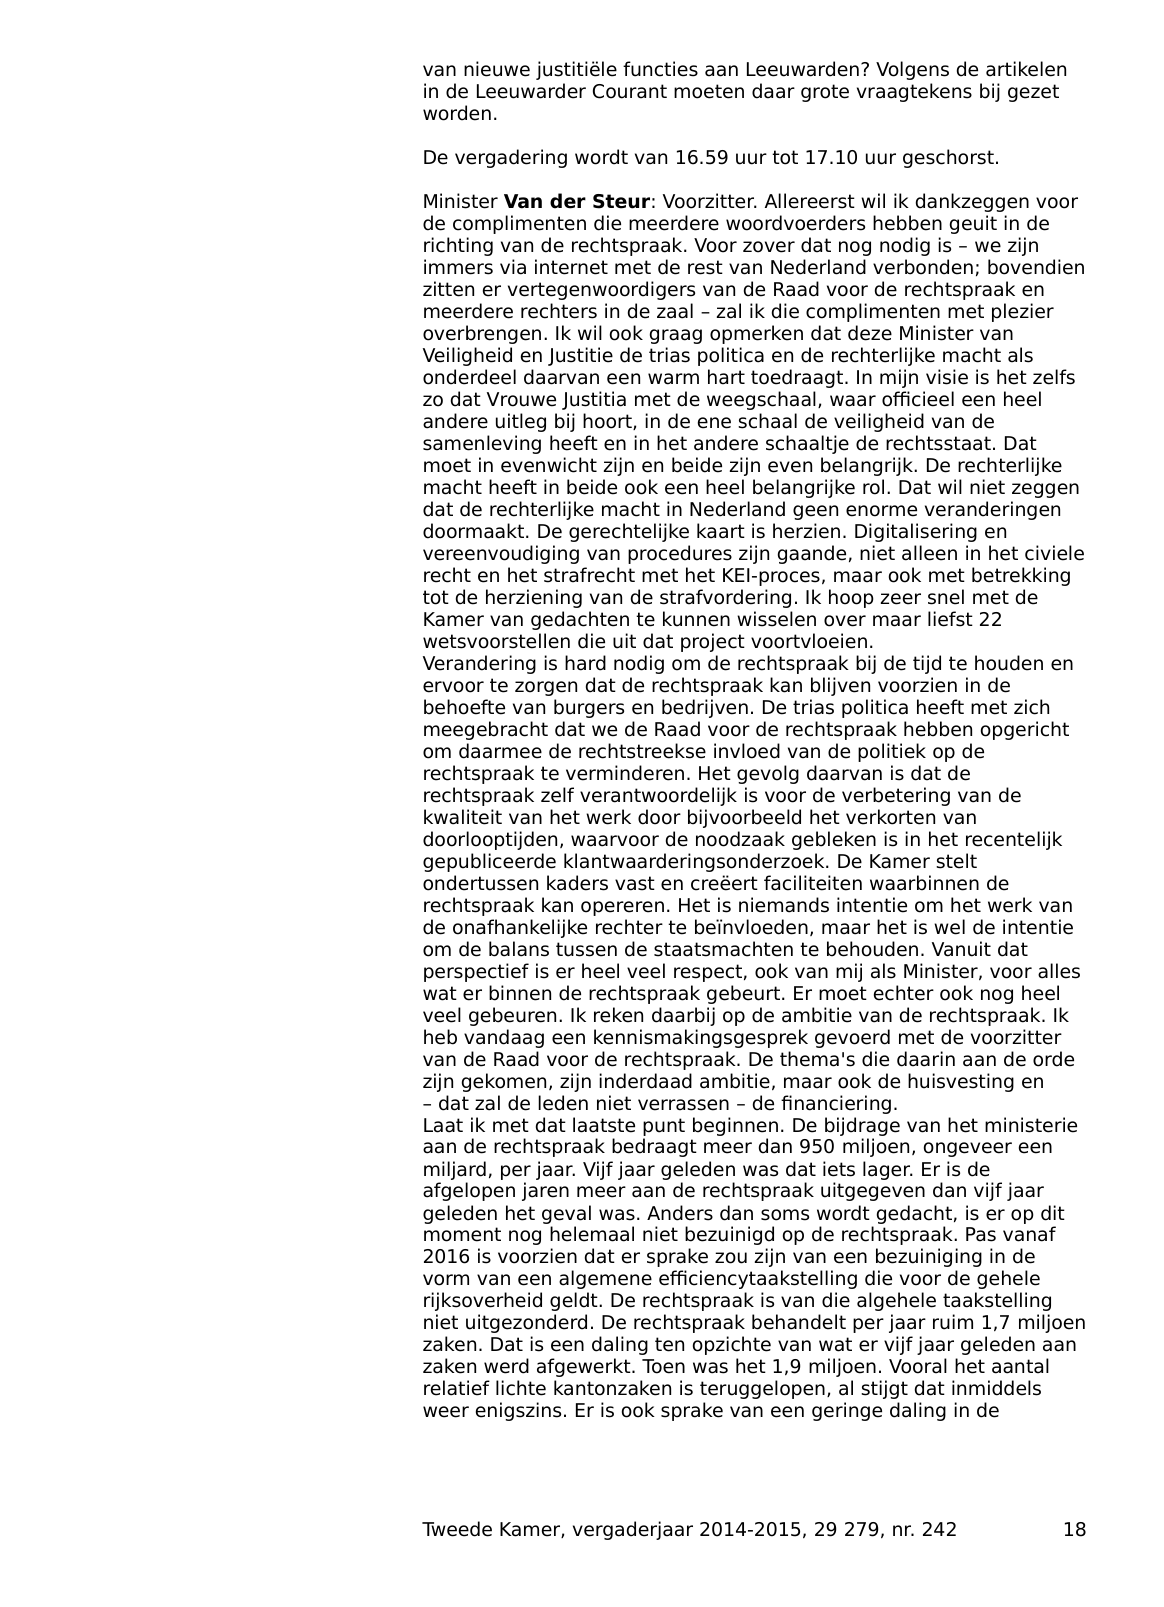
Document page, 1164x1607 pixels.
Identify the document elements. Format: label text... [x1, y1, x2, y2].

text Minister Van der Steur: Voorzitter. Allereerst wil ik dankzeggen voor de complimenten die meerdere woordvoerders hebben geuit in de richting van de rechtspraak. Voor zover dat nog nodig is – we zijn immers via internet met de rest van Nederland verbonden; bovendien zitten er vertegenwoordigers van de Raad voor de rechtspraak en meerdere rechters in de zaal – zal ik die complimenten met plezier overbrengen. Ik wil ook graag opmerken dat deze Minister van Veiligheid en Justitie de trias politica en de rechterlijke macht als onderdeel daarvan een warm hart toedraagt. In mijn visie is het zelfs zo dat Vrouwe Justitia met de weegschaal, waar officieel een heel andere uitleg bij hoort, in de ene schaal de veiligheid van de samenleving heeft en in het andere schaaltje de rechtsstaat. Dat moet in evenwicht zijn en beide zijn even belangrijk. De rechterlijke macht heeft in beide ook een heel belangrijke rol. Dat wil niet zeggen dat de rechterlijke macht in Nederland geen enorme veranderingen doormaakt. De gerechtelijke kaart is herzien. Digitalisering en vereenvoudiging van procedures zijn gaande, niet alleen in het civiele recht en het strafrecht met het KEI-proces, maar ook met betrekking tot de herziening van de strafvordering. Ik hoop zeer snel met de Kamer van gedachten te kunnen wisselen over maar liefst 22 wetsvoorstellen die uit dat project voortvloeien. [422, 191, 1087, 653]
text Verandering is hard nodig om de rechtspraak bij de tijd te houden en ervoor te zorgen dat de rechtspraak kan blijven voorzien in de behoefte van burgers en bedrijven. De trias politica heeft met zich meegebracht dat we de Raad voor de rechtspraak hebben opgericht om daarmee de rechtstreekse invloed van de politiek op de rechtspraak te verminderen. Het gevolg daarvan is dat de rechtspraak zelf verantwoordelijk is voor de verbetering van de kwaliteit van het werk door bijvoorbeeld het verkorten van doorlooptijden, waarvoor de noodzaak gebleken is in het recentelijk gepubliceerde klantwaarderingsonderzoek. De Kamer stelt ondertussen kaders vast en creëert faciliteiten waarbinnen de rechtspraak kan opereren. Het is niemands intentie om het werk van de onafhankelijke rechter te beïnvloeden, maar het is wel de intentie om de balans tussen de staatsmachten te behouden. Vanuit dat perspectief is er heel veel respect, ook van mij als Minister, voor alles wat er binnen de rechtspraak gebeurt. Er moet echter ook nog heel veel gebeuren. Ik reken daarbij op de ambitie van de rechtspraak. Ik heb vandaag een kennismakingsgesprek gevoerd met de voorzitter van de Raad voor de rechtspraak. De thema's die daarin aan de orde zijn gekomen, zijn inderdaad ambitie, maar ook de huisvesting en – dat zal de leden niet verrassen – de financiering. [422, 653, 1087, 1114]
text Laat ik met dat laatste punt beginnen. De bijdrage van het ministerie aan de rechtspraak bedraagt meer dan 950 miljoen, ongeveer een miljard, per jaar. Vijf jaar geleden was dat iets lager. Er is de afgelopen jaren meer aan de rechtspraak uitgegeven dan vijf jaar geleden het geval was. Anders dan soms wordt gedacht, is er op dit moment nog helemaal niet bezuinigd op de rechtspraak. Pas vanaf 2016 is voorzien dat er sprake zou zijn van een bezuiniging in de vorm van een algemene efficiencytaakstelling die voor de gehele rijksoverheid geldt. De rechtspraak is van die algehele taakstelling niet uitgezonderd. De rechtspraak behandelt per jaar ruim 1,7 miljoen zaken. Dat is een daling ten opzichte van wat er vijf jaar geleden aan zaken werd afgewerkt. Toen was het 1,9 miljoen. Vooral het aantal relatief lichte kantonzaken is teruggelopen, al stijgt dat inmiddels weer enigszins. Er is ook sprake van een geringe daling in de [422, 1114, 1087, 1422]
text van nieuwe justitiële functies aan Leeuwarden? Volgens de artikelen in de Leeuwarder Courant moeten daar grote vraagtekens bij gezet worden. [422, 59, 1087, 125]
text De vergadering wordt van 16.59 uur tot 17.10 uur geschorst. [422, 147, 1087, 169]
